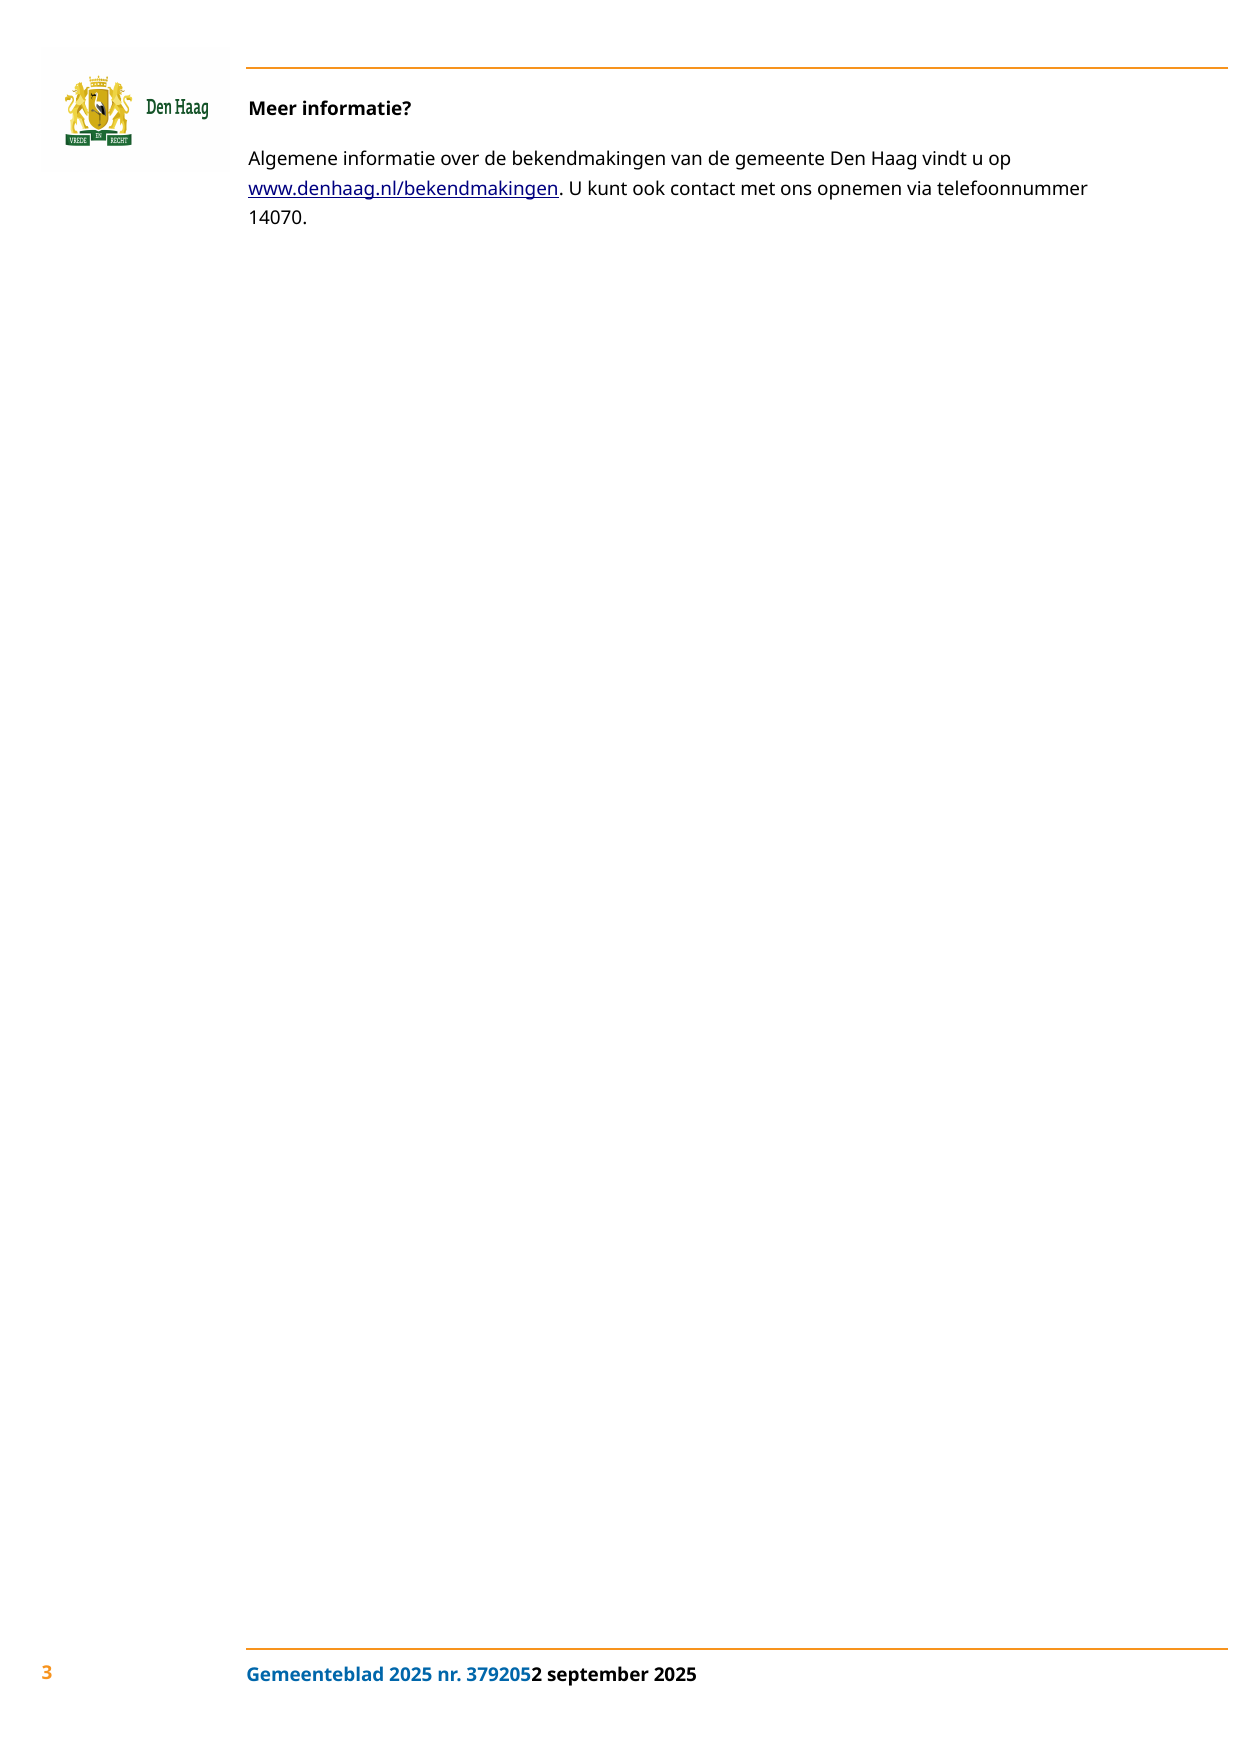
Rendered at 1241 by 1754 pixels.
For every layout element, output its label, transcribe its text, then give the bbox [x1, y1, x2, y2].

text Meer informatie? [248, 95, 1152, 121]
text Algemene informatie over de bekendmakingen van de gemeente Den Haag vindt u op www.denhaag.nl/bekendmakingen. U kunt ook contact met ons opnemen via telefoonnummer 14070. [248, 145, 1152, 230]
picture [41, 47, 231, 172]
